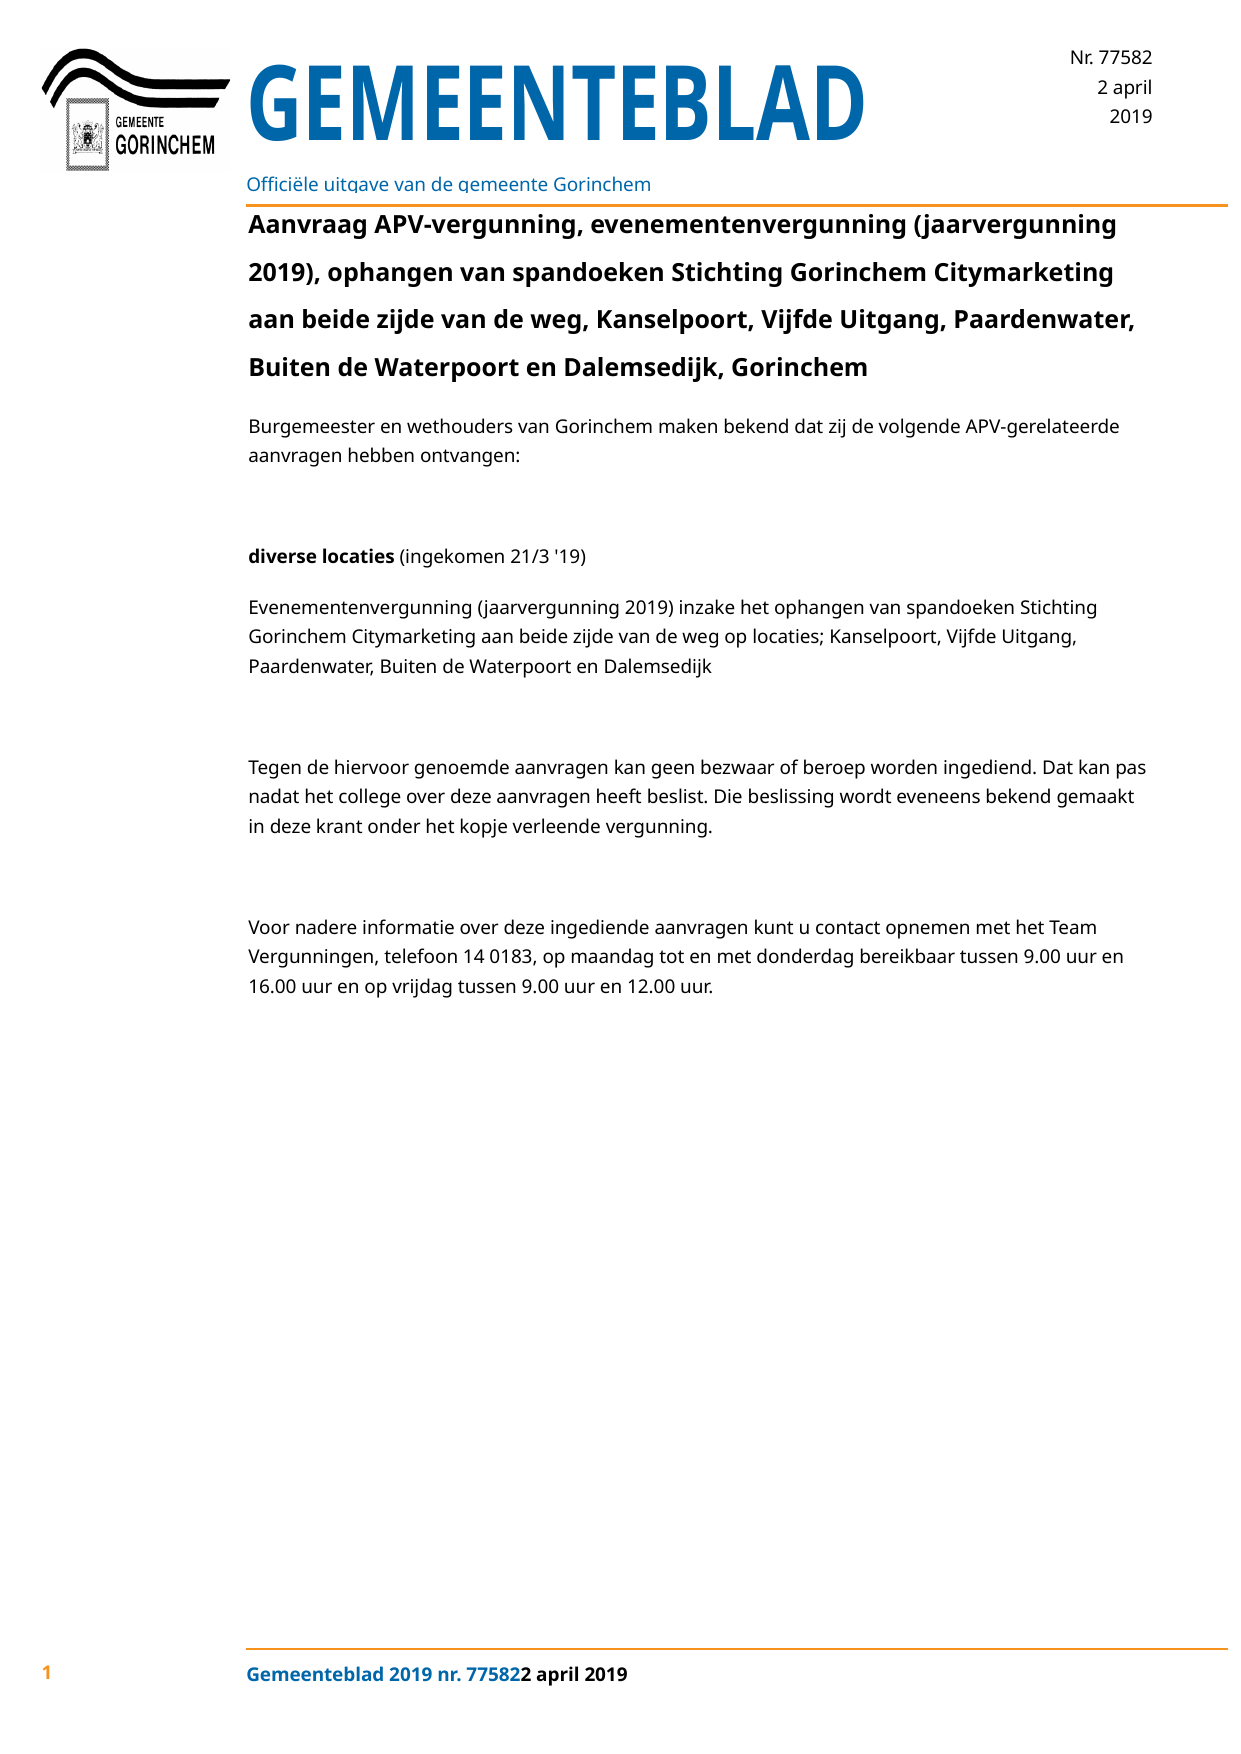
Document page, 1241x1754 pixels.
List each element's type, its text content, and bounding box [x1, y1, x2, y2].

text Burgemeester en wethouders van Gorinchem maken bekend dat zij de volgende APV-gerelateerde aanvragen hebben ontvangen: [248, 413, 1152, 468]
text Evenementenvergunning (jaarvergunning 2019) inzake het ophangen van spandoeken Stichting Gorinchem Citymarketing aan beide zijde van de weg op locaties; Kanselpoort, Vijfde Uitgang, Paardenwater, Buiten de Waterpoort en Dalemsedijk [248, 594, 1152, 679]
text diverse locaties (ingekomen 21/3 '19) [248, 543, 1152, 569]
text Voor nadere informatie over deze ingediende aanvragen kunt u contact opnemen met het Team Vergunningen, telefoon 14 0183, op maandag tot en met donderdag bereikbaar tussen 9.00 uur en 16.00 uur en op vrijdag tussen 9.00 uur en 12.00 uur. [248, 914, 1152, 999]
text Aanvraag APV-vergunning, evenementenvergunning (jaarvergunning 2019), ophangen van spandoeken Stichting Gorinchem Citymarketing aan beide zijde van de weg, Kanselpoort, Vijfde Uitgang, Paardenwater, Buiten de Waterpoort en Dalemsedijk, Gorinchem [248, 207, 1152, 384]
picture [41, 47, 231, 172]
text Tegen de hiervoor genoemde aanvragen kan geen bezwaar of beroep worden ingediend. Dat kan pas nadat het college over deze aanvragen heeft beslist. Die beslissing wordt eveneens bekend gemaakt in deze krant onder het kopje verleende vergunning. [248, 754, 1152, 839]
